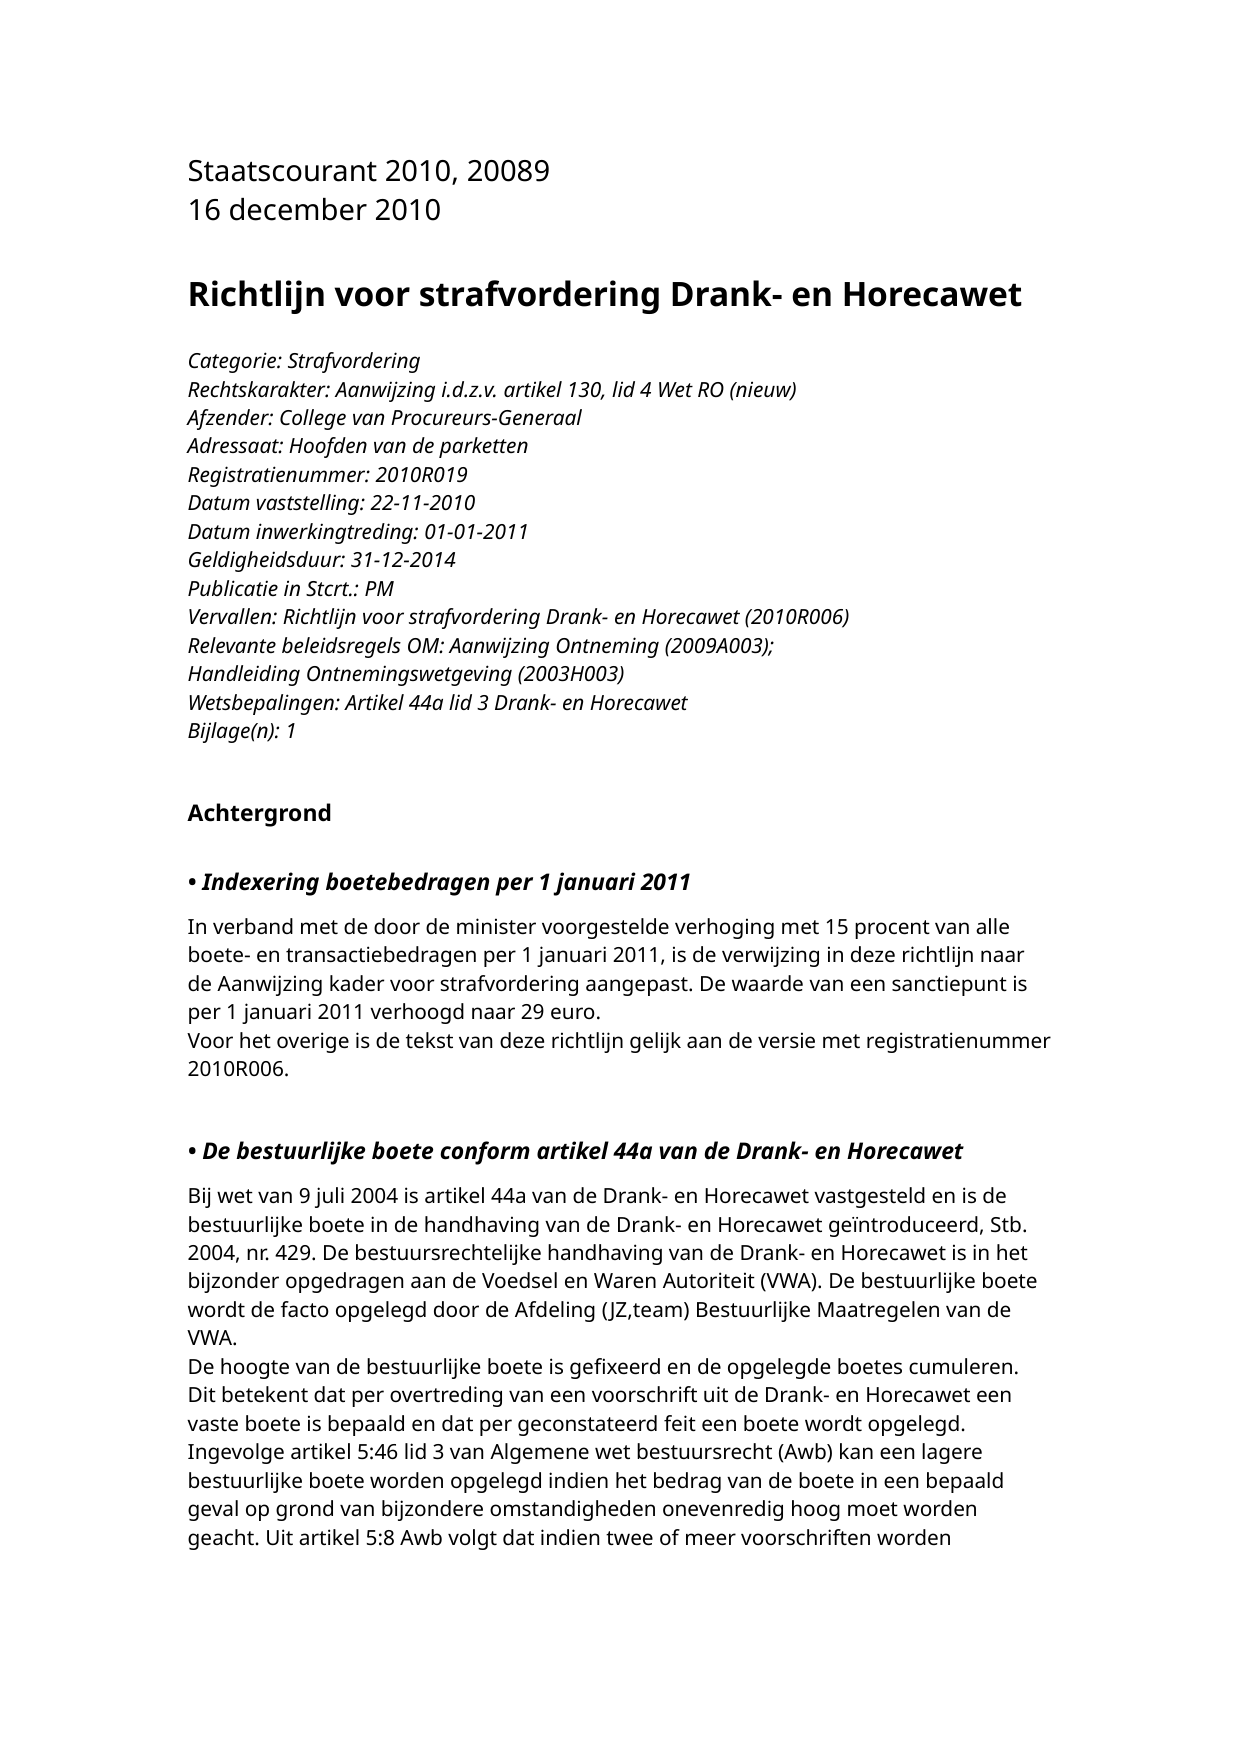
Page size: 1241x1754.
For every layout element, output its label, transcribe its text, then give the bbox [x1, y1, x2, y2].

text Datum vaststelling: 22-11-2010 [187, 488, 1053, 517]
text Geldigheidsduur: 31-12-2014 [187, 545, 1053, 574]
text Rechtskarakter: Aanwijzing i.d.z.v. artikel 130, lid 4 Wet RO (nieuw) [187, 375, 1053, 403]
subtitle Achtergrond [187, 797, 1053, 828]
text Relevante beleidsregels OM: Aanwijzing Ontneming (2009A003); [187, 631, 1053, 659]
subtitle Richtlijn voor strafvordering Drank- en Horecawet [187, 271, 1053, 316]
text Staatscourant 2010, 20089 [187, 150, 1053, 190]
text Datum inwerkingtreding: 01-01-2011 [187, 517, 1053, 545]
text 16 december 2010 [187, 190, 1053, 229]
text Bij wet van 9 juli 2004 is artikel 44a van de Drank- en Horecawet vastgesteld en is de bestuurlijke boete in de handhaving van de Drank- en Horecawet geïntroduceerd, Stb. 2004, nr. 429. De bestuursrechtelijke handhaving van de Drank- en Horecawet is in het bijzonder opgedragen aan de Voedsel en Waren Autoriteit (VWA). De bestuurlijke boete wordt de facto opgelegd door de Afdeling (JZ,team) Bestuurlijke Maatregelen van de VWA. [187, 1181, 1053, 1352]
text In verband met de door de minister voorgestelde verhoging met 15 procent van alle boete- en transactiebedragen per 1 januari 2011, is de verwijzing in deze richtlijn naar de Aanwijzing kader voor strafvordering aangepast. De waarde van een sanctiepunt is per 1 januari 2011 verhoogd naar 29 euro. [187, 912, 1053, 1026]
text Adressaat: Hoofden van de parketten [187, 432, 1053, 460]
text Vervallen: Richtlijn voor strafvordering Drank- en Horecawet (2010R006) [187, 602, 1053, 631]
text Afzender: College van Procureurs-Generaal [187, 403, 1053, 432]
text Voor het overige is de tekst van deze richtlijn gelijk aan de versie met registratienummer 2010R006. [187, 1026, 1053, 1083]
text Wetsbepalingen: Artikel 44a lid 3 Drank- en Horecawet [187, 688, 1053, 716]
text Registratienummer: 2010R019 [187, 460, 1053, 488]
text De hoogte van de bestuurlijke boete is gefixeerd en de opgelegde boetes cumuleren. Dit betekent dat per overtreding van een voorschrift uit de Drank- en Horecawet een vaste boete is bepaald en dat per geconstateerd feit een boete wordt opgelegd. Ingevolge artikel 5:46 lid 3 van Algemene wet bestuursrecht (Awb) kan een lagere bestuurlijke boete worden opgelegd indien het bedrag van de boete in een bepaald geval op grond van bijzondere omstandigheden onevenredig hoog moet worden geacht. Uit artikel 5:8 Awb volgt dat indien twee of meer voorschriften worden [187, 1352, 1053, 1551]
text Handleiding Ontnemingswetgeving (2003H003) [187, 659, 1053, 688]
subtitle • Indexering boetebedragen per 1 januari 2011 [187, 866, 1053, 897]
text Categorie: Strafvordering [187, 346, 1053, 375]
text Publicatie in Stcrt.: PM [187, 574, 1053, 602]
text Bijlage(n): 1 [187, 716, 1053, 744]
subtitle • De bestuurlijke boete conform artikel 44a van de Drank- en Horecawet [187, 1135, 1053, 1166]
